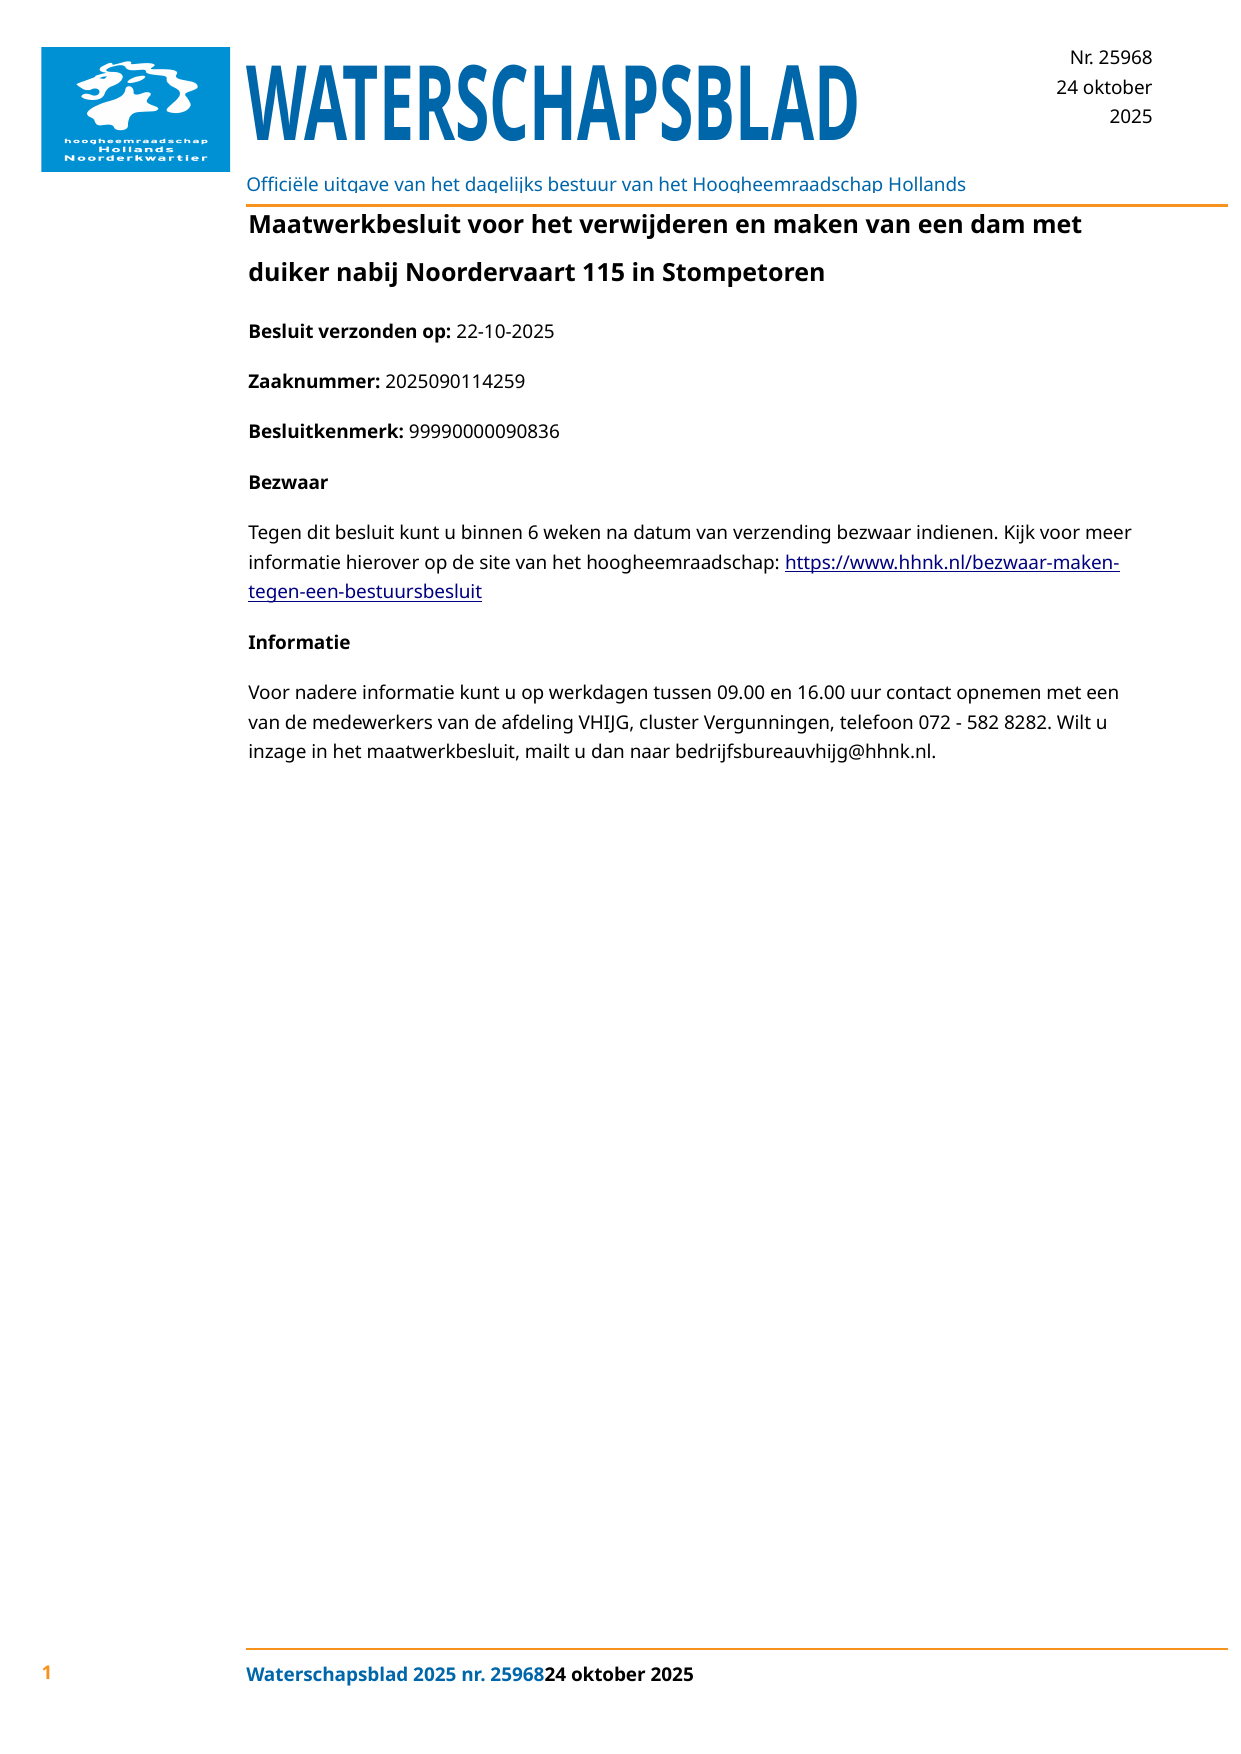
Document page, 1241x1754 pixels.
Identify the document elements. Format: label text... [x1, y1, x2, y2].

text Besluitkenmerk: 99990000090836 [248, 419, 1152, 444]
text Besluit verzonden op: 22-10-2025 [248, 318, 1152, 344]
picture [88, 87, 157, 130]
text Zaaknummer: 2025090114259 [248, 368, 1152, 394]
text Tegen dit besluit kunt u binnen 6 weken na datum van verzending bezwaar indienen. Kijk voor meer informatie hierover op de site van het hoogheemraadschap: https://www.hhnk.nl/bezwaar-maken-tegen-een-bestuursbesluit [248, 519, 1152, 604]
text Bezwaar [248, 469, 1152, 495]
text Maatwerkbesluit voor het verwijderen en maken van een dam met duiker nabij Noordervaart 115 in Stompetoren [248, 207, 1152, 288]
text Voor nadere informatie kunt u op werkdagen tussen 09.00 en 16.00 uur contact opnemen met een van de medewerkers van de afdeling VHIJG, cluster Vergunningen, telefoon 072 - 582 8282. Wilt u inzage in het maatwerkbesluit, mailt u dan naar bedrijfsbureauvhijg@hhnk.nl. [248, 679, 1152, 764]
text Informatie [248, 629, 1152, 655]
picture [129, 76, 144, 82]
picture [118, 62, 197, 112]
picture [78, 64, 122, 99]
